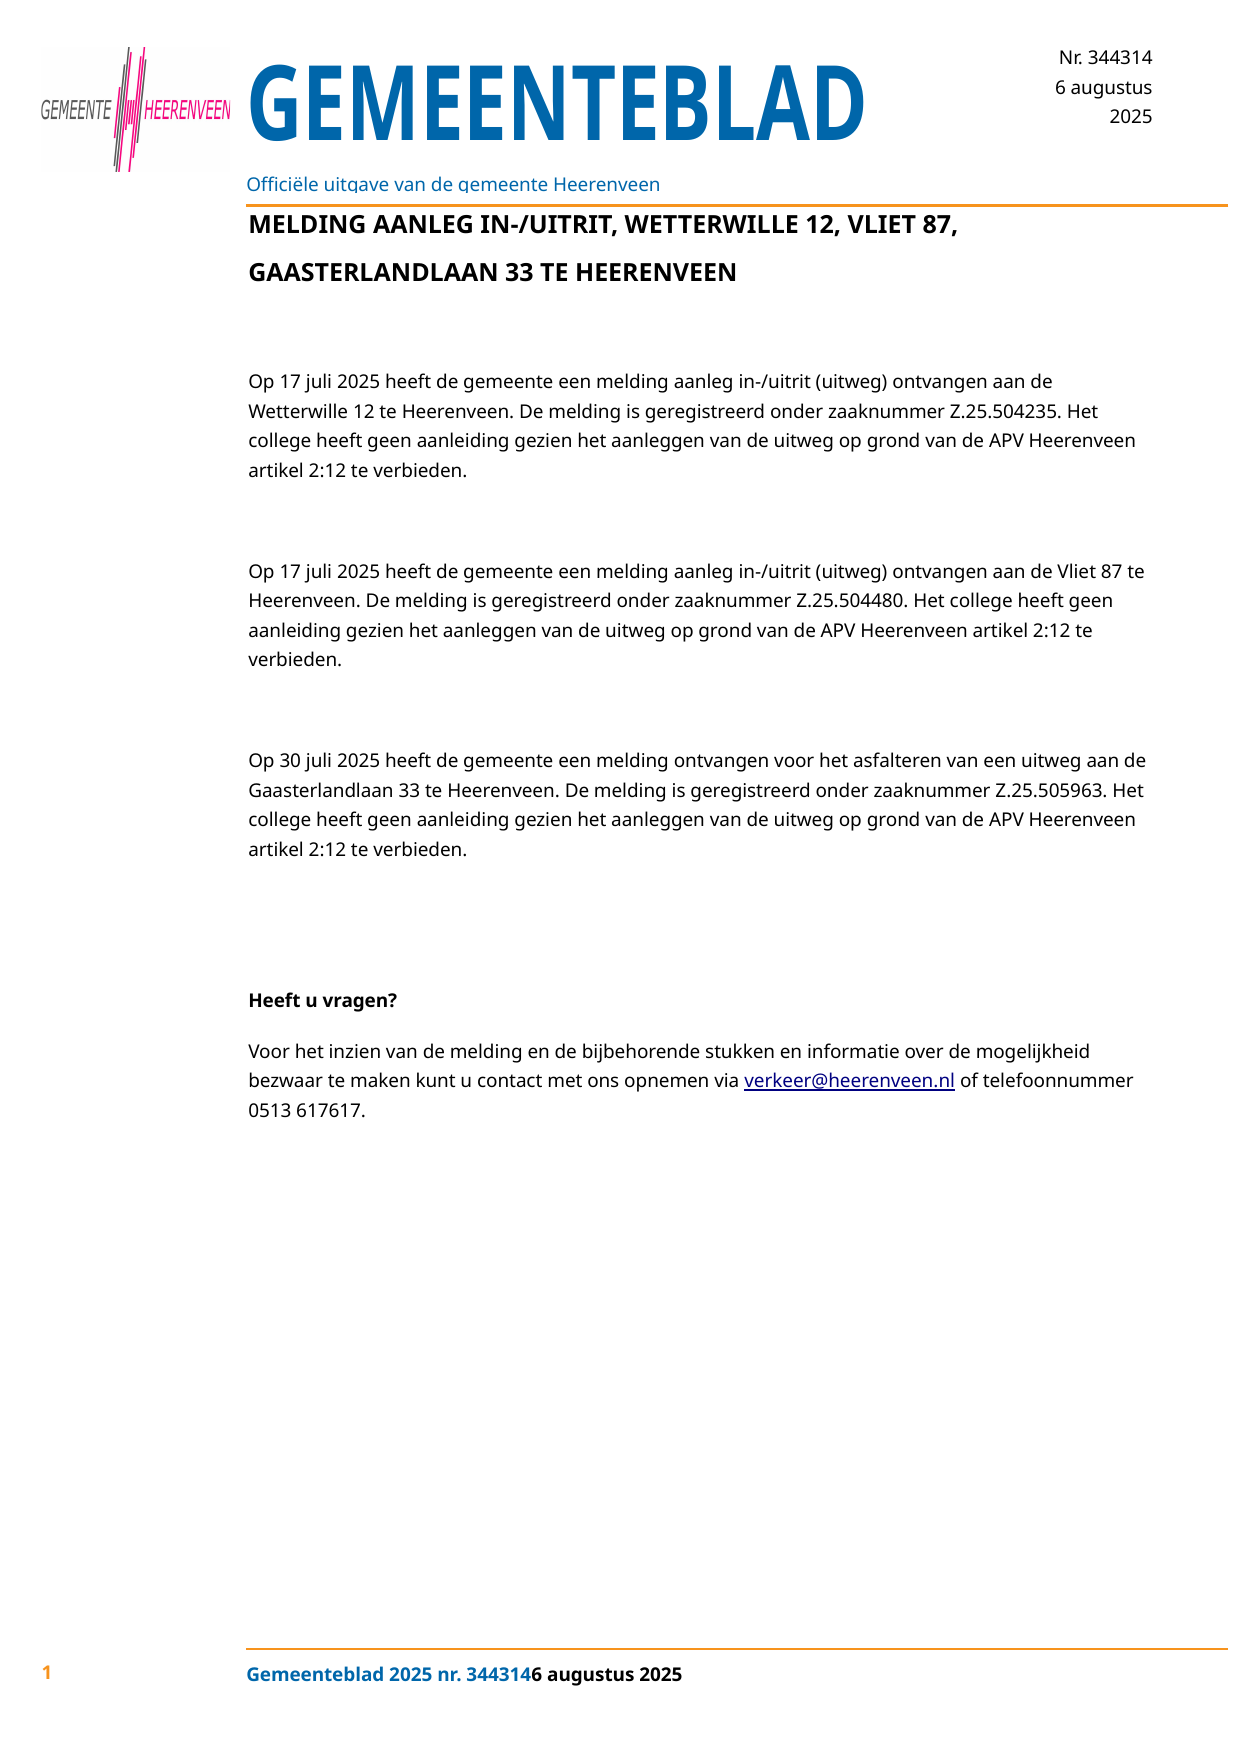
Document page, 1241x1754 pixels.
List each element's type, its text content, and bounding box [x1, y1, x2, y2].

text Heeft u vragen? [248, 987, 1152, 1013]
text Op 17 juli 2025 heeft de gemeente een melding aanleg in-/uitrit (uitweg) ontvangen aan de Wetterwille 12 te Heerenveen. De melding is geregistreerd onder zaaknummer Z.25.504235. Het college heeft geen aanleiding gezien het aanleggen van de uitweg op grond van de APV Heerenveen artikel 2:12 te verbieden. [248, 368, 1152, 483]
text Voor het inzien van de melding en de bijbehorende stukken en informatie over de mogelijkheid bezwaar te maken kunt u contact met ons opnemen via verkeer@heerenveen.nl of telefoonnummer 0513 617617. [248, 1038, 1152, 1123]
picture [41, 47, 231, 172]
text Op 17 juli 2025 heeft de gemeente een melding aanleg in-/uitrit (uitweg) ontvangen aan de Vliet 87 te Heerenveen. De melding is geregistreerd onder zaaknummer Z.25.504480. Het college heeft geen aanleiding gezien het aanleggen van de uitweg op grond van de APV Heerenveen artikel 2:12 te verbieden. [248, 558, 1152, 672]
text MELDING AANLEG IN-/UITRIT, WETTERWILLE 12, VLIET 87, GAASTERLANDLAAN 33 TE HEERENVEEN [248, 207, 1152, 288]
text Op 30 juli 2025 heeft de gemeente een melding ontvangen voor het asfalteren van een uitweg aan de Gaasterlandlaan 33 te Heerenveen. De melding is geregistreerd onder zaaknummer Z.25.505963. Het college heeft geen aanleiding gezien het aanleggen van de uitweg op grond van de APV Heerenveen artikel 2:12 te verbieden. [248, 747, 1152, 862]
